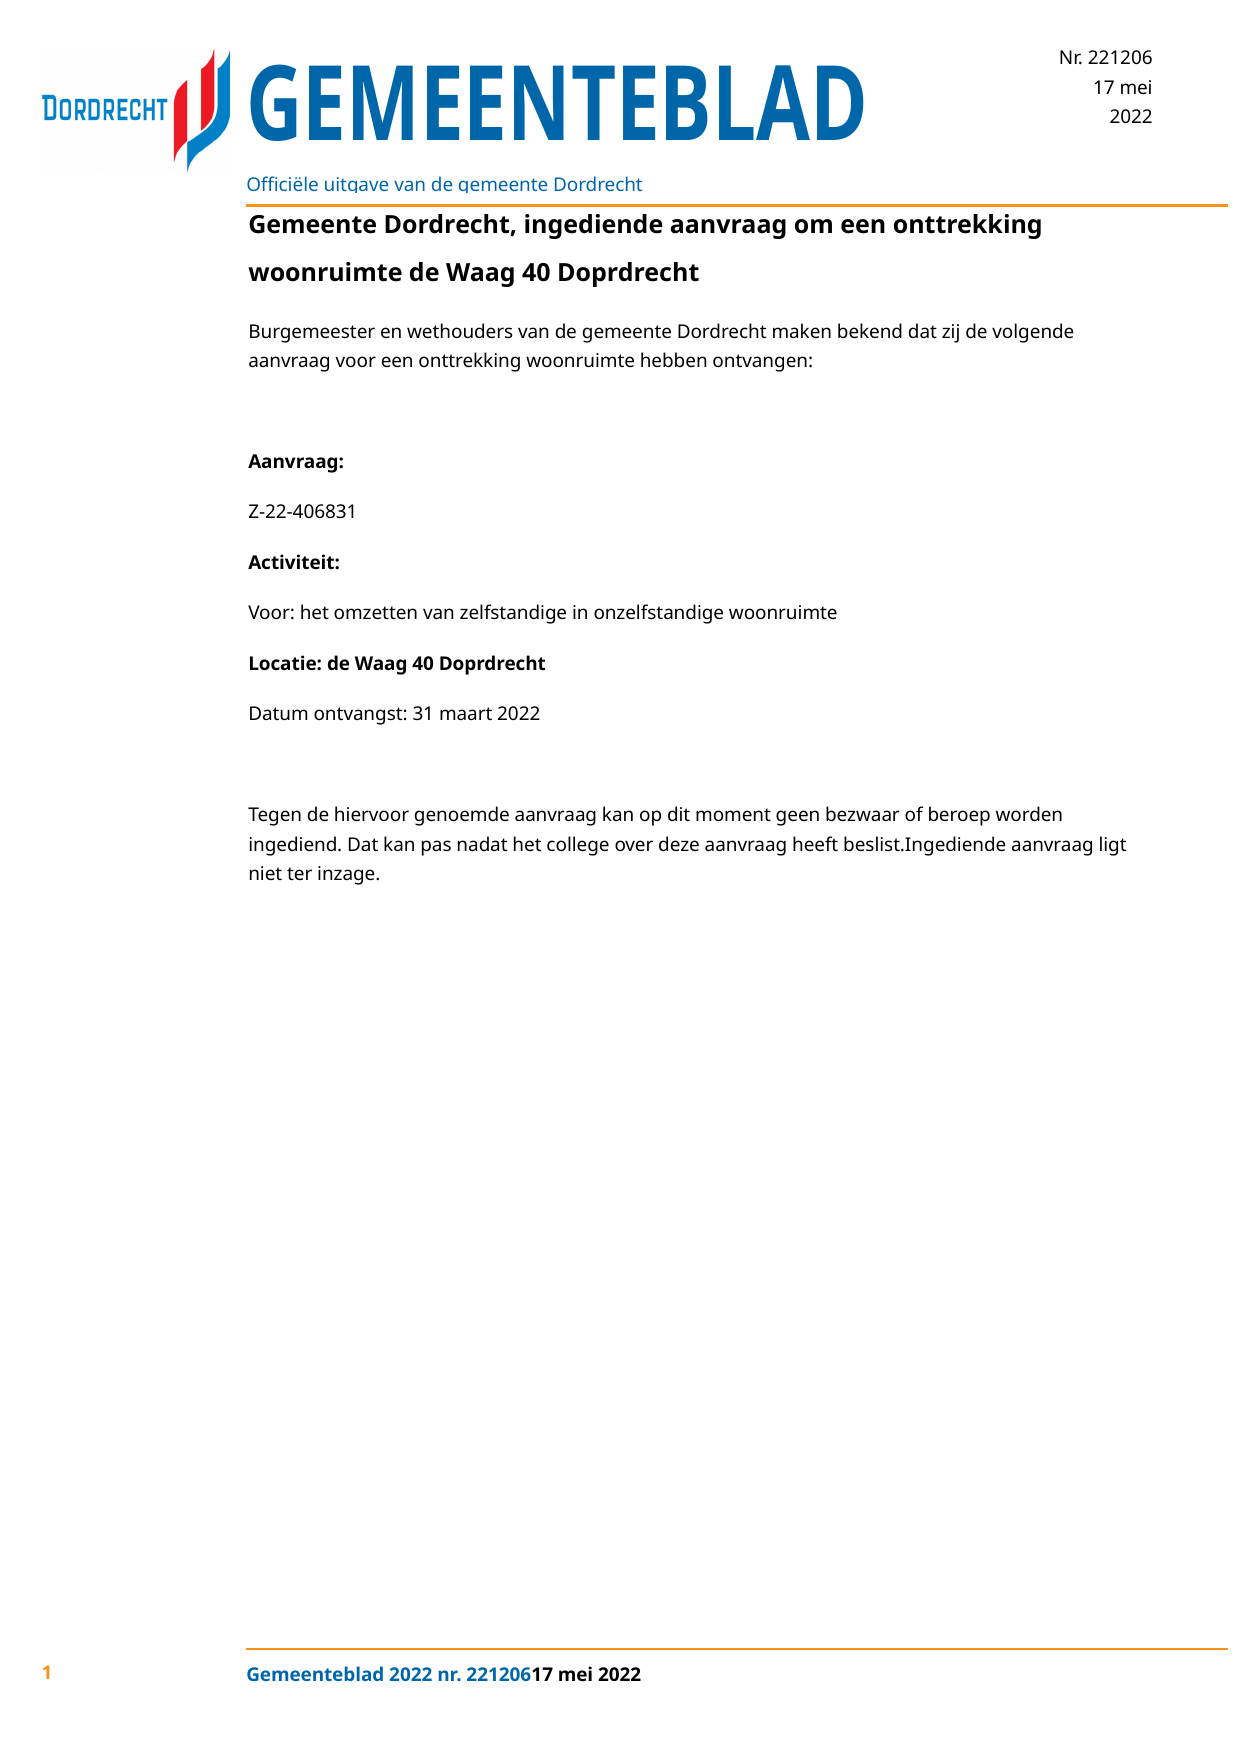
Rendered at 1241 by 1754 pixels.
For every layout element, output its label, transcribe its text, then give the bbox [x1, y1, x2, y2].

text Voor: het omzetten van zelfstandige in onzelfstandige woonruimte [248, 599, 1152, 625]
text Datum ontvangst: 31 maart 2022 [248, 700, 1152, 726]
text Activiteit: [248, 549, 1152, 575]
text Aanvraag: [248, 448, 1152, 474]
text Tegen de hiervoor genoemde aanvraag kan op dit moment geen bezwaar of beroep worden ingediend. Dat kan pas nadat het college over deze aanvraag heeft beslist.Ingediende aanvraag ligt niet ter inzage. [248, 801, 1152, 886]
picture [41, 47, 231, 172]
text Gemeente Dordrecht, ingediende aanvraag om een onttrekking woonruimte de Waag 40 Doprdrecht [248, 207, 1152, 288]
text Burgemeester en wethouders van de gemeente Dordrecht maken bekend dat zij de volgende aanvraag voor een onttrekking woonruimte hebben ontvangen: [248, 318, 1152, 373]
text Locatie: de Waag 40 Doprdrecht [248, 650, 1152, 676]
text Z-22-406831 [248, 499, 1152, 524]
